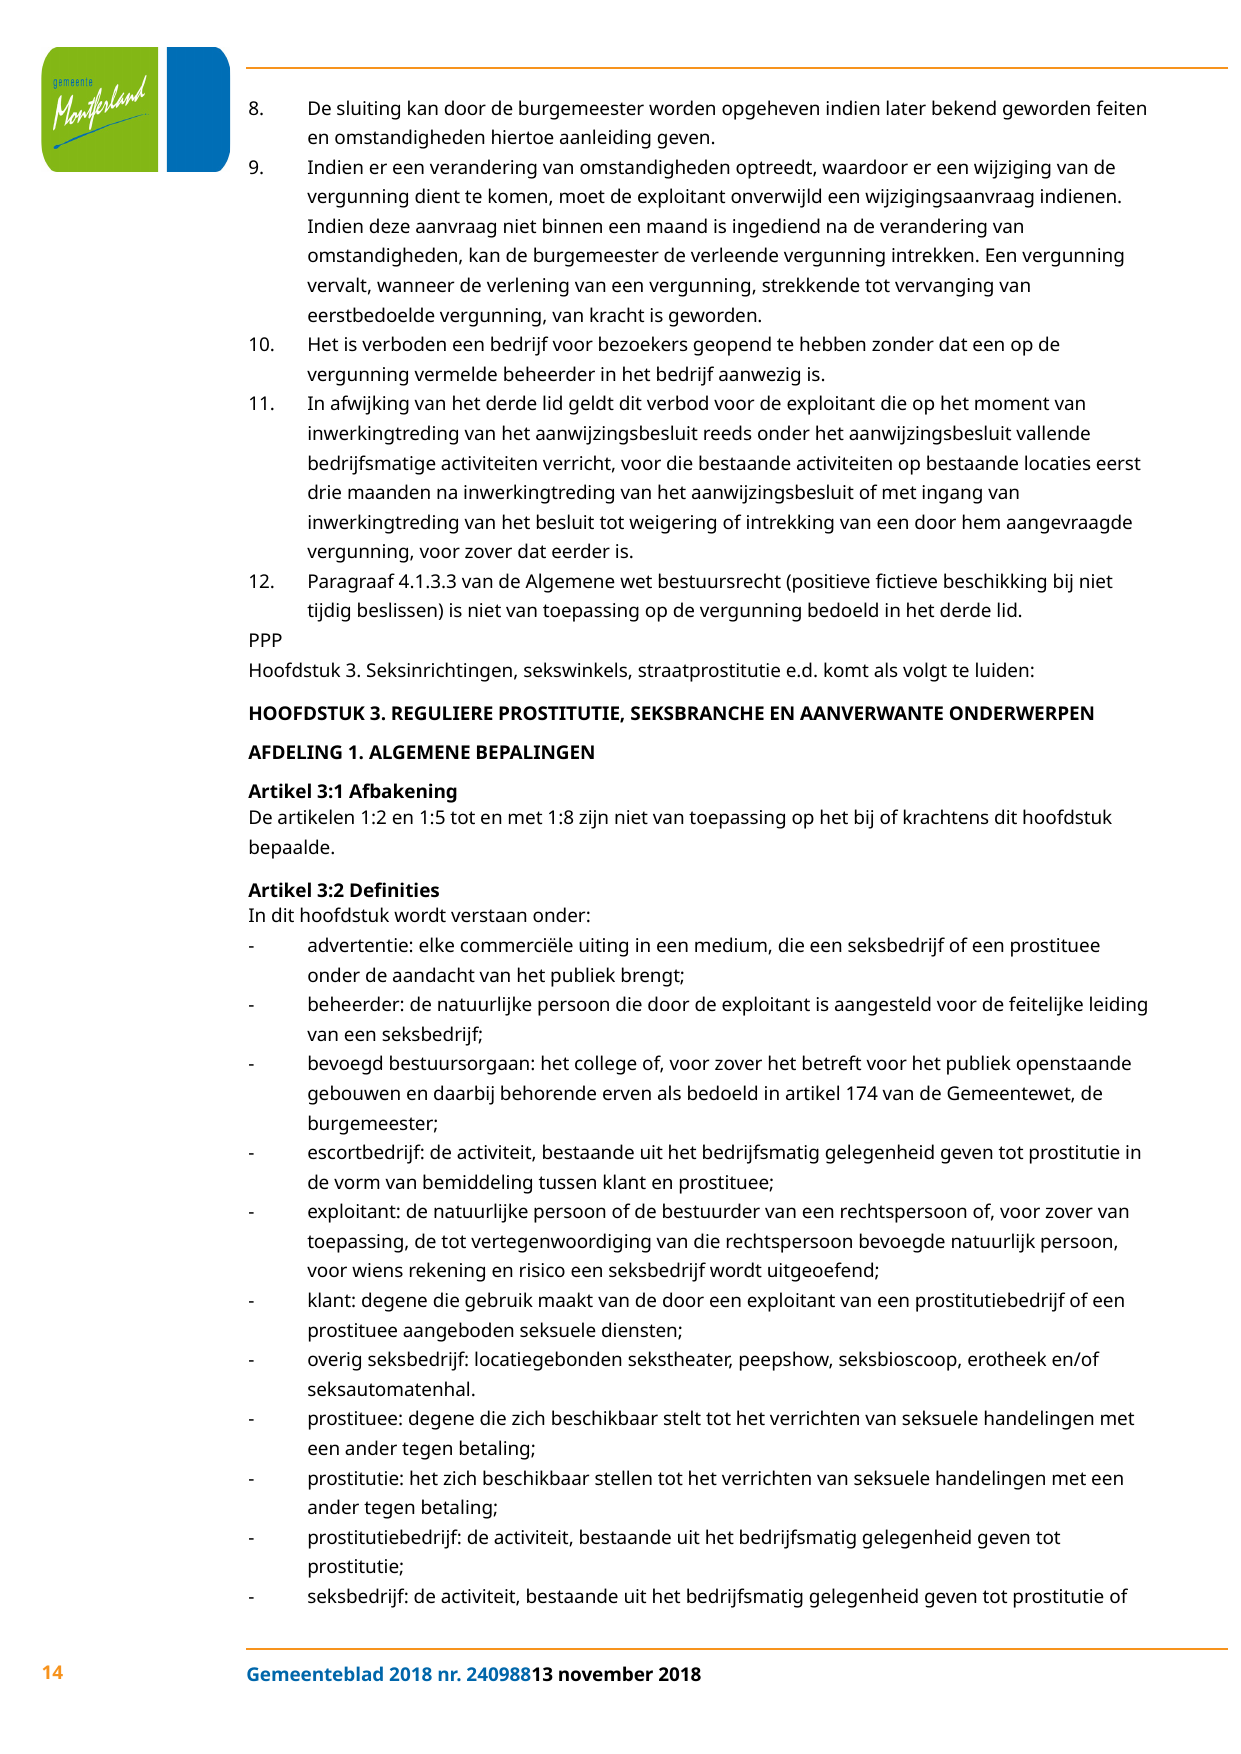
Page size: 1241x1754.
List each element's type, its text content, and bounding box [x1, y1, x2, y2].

list seksbedrijf: de activiteit, bestaande uit het bedrijfsmatig gelegenheid geven tot prostitutie of [248, 1583, 1152, 1609]
list overig seksbedrijf: locatiegebonden sekstheater, peepshow, seksbioscoop, erotheek en/of seksautomatenhal. [248, 1346, 1152, 1402]
list prostitutiebedrijf: de activiteit, bestaande uit het bedrijfsmatig gelegenheid geven tot prostitutie; [248, 1524, 1152, 1579]
text HOOFDSTUK 3. REGULIERE PROSTITUTIE, SEKSBRANCHE EN AANVERWANTE ONDERWERPEN [248, 700, 1152, 726]
list klant: degene die gebruik maakt van de door een exploitant van een prostitutiebedrijf of een prostituee aangeboden seksuele diensten; [248, 1287, 1152, 1343]
text AFDELING 1. ALGEMENE BEPALINGEN [248, 739, 1152, 765]
list escortbedrijf: de activiteit, bestaande uit het bedrijfsmatig gelegenheid geven tot prostitutie in de vorm van bemiddeling tussen klant en prostituee; [248, 1139, 1152, 1195]
list bevoegd bestuursorgaan: het college of, voor zover het betreft voor het publiek openstaande gebouwen en daarbij behorende erven als bedoeld in artikel 174 van de Gemeentewet, de burgemeester; [248, 1051, 1152, 1136]
list Het is verboden een bedrijf voor bezoekers geopend te hebben zonder dat een op de vergunning vermelde beheerder in het bedrijf aanwezig is. [248, 331, 1152, 387]
list exploitant: de natuurlijke persoon of de bestuurder van een rechtspersoon of, voor zover van toepassing, de tot vertegenwoordiging van die rechtspersoon bevoegde natuurlijk persoon, voor wiens rekening en risico een seksbedrijf wordt uitgeoefend; [248, 1198, 1152, 1283]
text Artikel 3:1 Afbakening [248, 778, 1152, 804]
list De sluiting kan door de burgemeester worden opgeheven indien later bekend geworden feiten en omstandigheden hiertoe aanleiding geven. [248, 95, 1152, 150]
picture [41, 47, 231, 172]
text PPP [248, 627, 1152, 653]
text De artikelen 1:2 en 1:5 tot en met 1:8 zijn niet van toepassing op het bij of krachtens dit hoofdstuk bepaalde. [248, 804, 1152, 859]
list beheerder: de natuurlijke persoon die door de exploitant is aangesteld voor de feitelijke leiding van een seksbedrijf; [248, 991, 1152, 1047]
list Indien er een verandering van omstandigheden optreedt, waardoor er een wijziging van de vergunning dient te komen, moet de exploitant onverwijld een wijzigingsaanvraag indienen. Indien deze aanvraag niet binnen een maand is ingediend na de verandering van omstandigheden, kan de burgemeester de verleende vergunning intrekken. Een vergunning vervalt, wanneer de verlening van een vergunning, strekkende tot vervanging van eerstbedoelde vergunning, van kracht is geworden. [248, 154, 1152, 328]
list prostituee: degene die zich beschikbaar stelt tot het verrichten van seksuele handelingen met een ander tegen betaling; [248, 1406, 1152, 1461]
list advertentie: elke commerciële uiting in een medium, die een seksbedrijf of een prostituee onder de aandacht van het publiek brengt; [248, 932, 1152, 988]
list prostitutie: het zich beschikbaar stellen tot het verrichten van seksuele handelingen met een ander tegen betaling; [248, 1465, 1152, 1520]
text Artikel 3:2 Definities [248, 877, 1152, 903]
text Hoofdstuk 3. Seksinrichtingen, sekswinkels, straatprostitutie e.d. komt als volgt te luiden: [248, 657, 1152, 683]
text In dit hoofdstuk wordt verstaan onder: [248, 903, 1152, 928]
list Paragraaf 4.1.3.3 van de Algemene wet bestuursrecht (positieve fictieve beschikking bij niet tijdig beslissen) is niet van toepassing op de vergunning bedoeld in het derde lid. [248, 568, 1152, 623]
list In afwijking van het derde lid geldt dit verbod voor de exploitant die op het moment van inwerkingtreding van het aanwijzingsbesluit reeds onder het aanwijzingsbesluit vallende bedrijfsmatige activiteiten verricht, voor die bestaande activiteiten op bestaande locaties eerst drie maanden na inwerkingtreding van het aanwijzingsbesluit of met ingang van inwerkingtreding van het besluit tot weigering of intrekking van een door hem aangevraagde vergunning, voor zover dat eerder is. [248, 391, 1152, 564]
